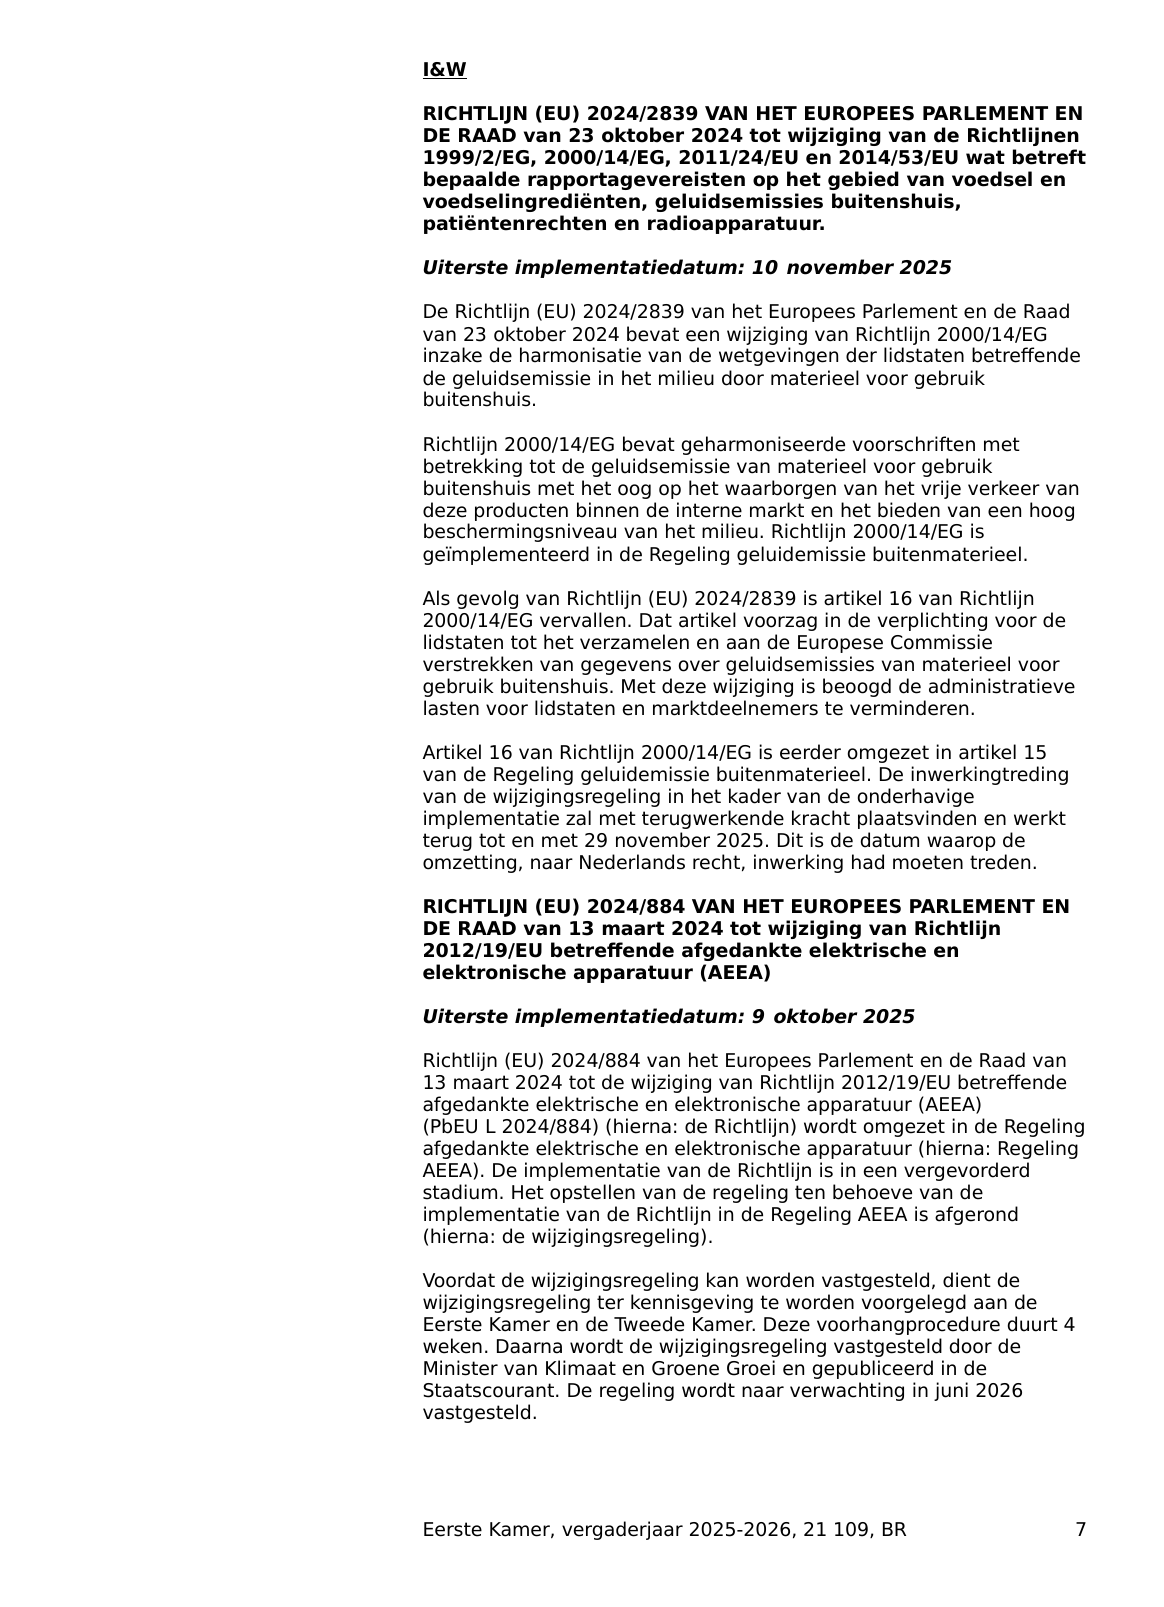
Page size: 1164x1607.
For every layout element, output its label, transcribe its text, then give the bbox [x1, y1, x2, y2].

text Artikel 16 van Richtlijn 2000/14/EG is eerder omgezet in artikel 15 van de Regeling geluidemissie buitenmaterieel. De inwerkingtreding van de wijzigingsregeling in het kader van de onderhavige implementatie zal met terugwerkende kracht plaatsvinden en werkt terug tot en met 29 november 2025. Dit is de datum waarop de omzetting, naar Nederlands recht, inwerking had moeten treden. [422, 742, 1087, 873]
subtitle Uiterste implementatiedatum: 9 oktober 2025 [422, 1006, 1087, 1028]
text Richtlijn (EU) 2024/884 van het Europees Parlement en de Raad van 13 maart 2024 tot de wijziging van Richtlijn 2012/19/EU betreffende afgedankte elektrische en elektronische apparatuur (AEEA) (PbEU L 2024/884) (hierna: de Richtlijn) wordt omgezet in de Regeling afgedankte elektrische en elektronische apparatuur (hierna: Regeling AEEA). De implementatie van de Richtlijn is in een vergevorderd stadium. Het opstellen van de regeling ten behoeve van de implementatie van de Richtlijn in de Regeling AEEA is afgerond (hierna: de wijzigingsregeling). [422, 1050, 1087, 1248]
text Voordat de wijzigingsregeling kan worden vastgesteld, dient de wijzigingsregeling ter kennisgeving te worden voorgelegd aan de Eerste Kamer en de Tweede Kamer. Deze voorhangprocedure duurt 4 weken. Daarna wordt de wijzigingsregeling vastgesteld door de Minister van Klimaat en Groene Groei en gepubliceerd in de Staatscourant. De regeling wordt naar verwachting in juni 2026 vastgesteld. [422, 1270, 1087, 1424]
subtitle RICHTLIJN (EU) 2024/884 VAN HET EUROPEES PARLEMENT EN DE RAAD van 13 maart 2024 tot wijziging van Richtlijn 2012/19/EU betreffende afgedankte elektrische en elektronische apparatuur (AEEA) [422, 896, 1087, 984]
text Als gevolg van Richtlijn (EU) 2024/2839 is artikel 16 van Richtlijn 2000/14/EG vervallen. Dat artikel voorzag in de verplichting voor de lidstaten tot het verzamelen en aan de Europese Commissie verstrekken van gegevens over geluidsemissies van materieel voor gebruik buitenshuis. Met deze wijziging is beoogd de administratieve lasten voor lidstaten en marktdeelnemers te verminderen. [422, 588, 1087, 719]
text De Richtlijn (EU) 2024/2839 van het Europees Parlement en de Raad van 23 oktober 2024 bevat een wijziging van Richtlijn 2000/14/EG inzake de harmonisatie van de wetgevingen der lidstaten betreffende de geluidsemissie in het milieu door materieel voor gebruik buitenshuis. [422, 301, 1087, 411]
subtitle Uiterste implementatiedatum: 10 november 2025 [422, 257, 1087, 279]
text Richtlijn 2000/14/EG bevat geharmoniseerde voorschriften met betrekking tot de geluidsemissie van materieel voor gebruik buitenshuis met het oog op het waarborgen van het vrije verkeer van deze producten binnen de interne markt en het bieden van een hoog beschermingsniveau van het milieu. Richtlijn 2000/14/EG is geïmplementeerd in de Regeling geluidemissie buitenmaterieel. [422, 433, 1087, 565]
subtitle RICHTLIJN (EU) 2024/2839 VAN HET EUROPEES PARLEMENT EN DE RAAD van 23 oktober 2024 tot wijziging van de Richtlijnen 1999/2/EG, 2000/14/EG, 2011/24/EU en 2014/53/EU wat betreft bepaalde rapportagevereisten op het gebied van voedsel en voedselingrediënten, geluidsemissies buitenshuis, patiëntenrechten en radioapparatuur. [422, 103, 1087, 235]
subtitle I&W [422, 59, 1087, 81]
